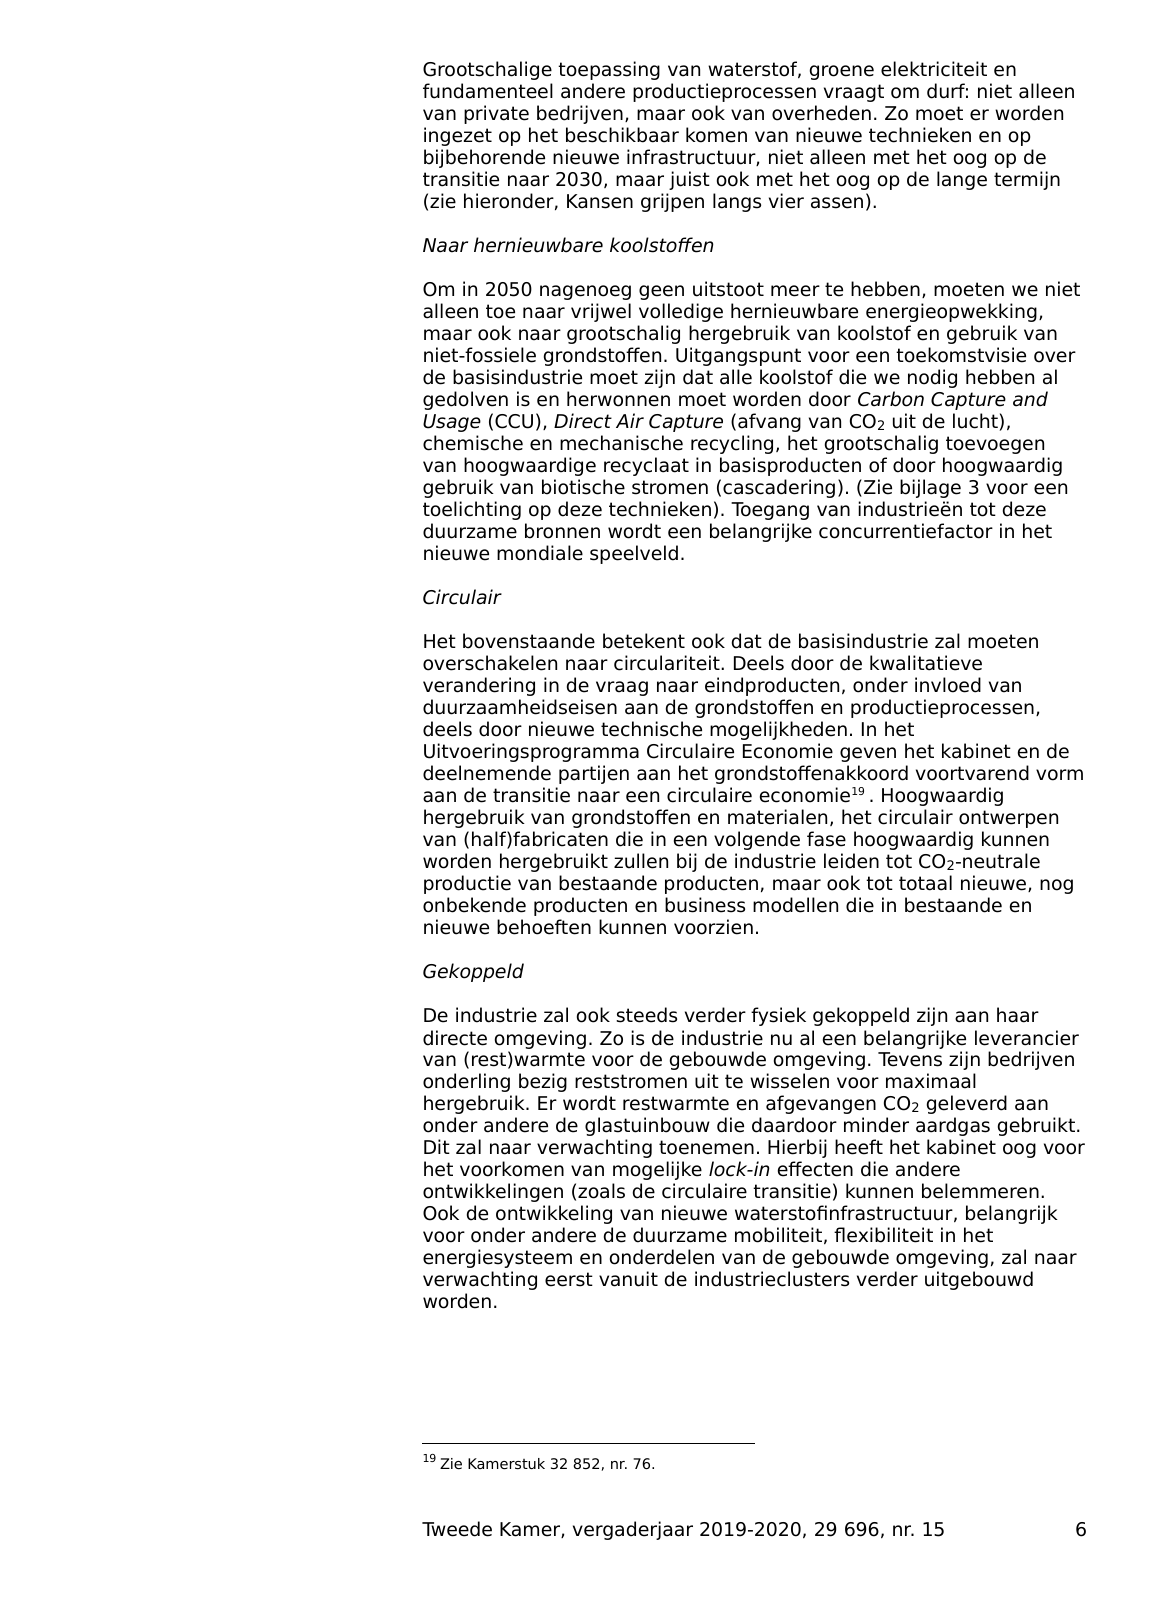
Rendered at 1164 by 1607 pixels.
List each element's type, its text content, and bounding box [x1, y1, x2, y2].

subtitle Circulair [422, 587, 1087, 609]
subtitle Gekoppeld [422, 961, 1087, 983]
subtitle Naar hernieuwbare koolstoffen [422, 235, 1087, 257]
text Het bovenstaande betekent ook dat de basisindustrie zal moeten overschakelen naar circulariteit. Deels door de kwalitatieve verandering in de vraag naar eindproducten, onder invloed van duurzaamheidseisen aan de grondstoffen en productieprocessen, deels door nieuwe technische mogelijkheden. In het Uitvoeringsprogramma Circulaire Economie geven het kabinet en de deelnemende partijen aan het grondstoffenakkoord voortvarend vorm aan de transitie naar een circulaire economie. Hoogwaardig hergebruik van grondstoffen en materialen, het circulair ontwerpen van (half)fabricaten die in een volgende fase hoogwaardig kunnen worden hergebruikt zullen bij de industrie leiden tot CO2-neutrale productie van bestaande producten, maar ook tot totaal nieuwe, nog onbekende producten en business modellen die in bestaande en nieuwe behoeften kunnen voorzien. [422, 631, 1087, 939]
text Zie Kamerstuk 32 852, nr. 76. [422, 1452, 1087, 1474]
text Grootschalige toepassing van waterstof, groene elektriciteit en fundamenteel andere productieprocessen vraagt om durf: niet alleen van private bedrijven, maar ook van overheden. Zo moet er worden ingezet op het beschikbaar komen van nieuwe technieken en op bijbehorende nieuwe infrastructuur, niet alleen met het oog op de transitie naar 2030, maar juist ook met het oog op de lange termijn (zie hieronder, Kansen grijpen langs vier assen). [422, 59, 1087, 213]
text De industrie zal ook steeds verder fysiek gekoppeld zijn aan haar directe omgeving. Zo is de industrie nu al een belangrijke leverancier van (rest)warmte voor de gebouwde omgeving. Tevens zijn bedrijven onderling bezig reststromen uit te wisselen voor maximaal hergebruik. Er wordt restwarmte en afgevangen CO2 geleverd aan onder andere de glastuinbouw die daardoor minder aardgas gebruikt. Dit zal naar verwachting toenemen. Hierbij heeft het kabinet oog voor het voorkomen van mogelijke lock-in effecten die andere ontwikkelingen (zoals de circulaire transitie) kunnen belemmeren. Ook de ontwikkeling van nieuwe waterstofinfrastructuur, belangrijk voor onder andere de duurzame mobiliteit, flexibiliteit in het energiesysteem en onderdelen van de gebouwde omgeving, zal naar verwachting eerst vanuit de industrieclusters verder uitgebouwd worden. [422, 1005, 1087, 1313]
text Om in 2050 nagenoeg geen uitstoot meer te hebben, moeten we niet alleen toe naar vrijwel volledige hernieuwbare energieopwekking, maar ook naar grootschalig hergebruik van koolstof en gebruik van niet-fossiele grondstoffen. Uitgangspunt voor een toekomstvisie over de basisindustrie moet zijn dat alle koolstof die we nodig hebben al gedolven is en herwonnen moet worden door Carbon Capture and Usage (CCU), Direct Air Capture (afvang van CO2 uit de lucht), chemische en mechanische recycling, het grootschalig toevoegen van hoogwaardige recyclaat in basisproducten of door hoogwaardig gebruik van biotische stromen (cascadering). (Zie bijlage 3 voor een toelichting op deze technieken). Toegang van industrieën tot deze duurzame bronnen wordt een belangrijke concurrentiefactor in het nieuwe mondiale speelveld. [422, 279, 1087, 565]
